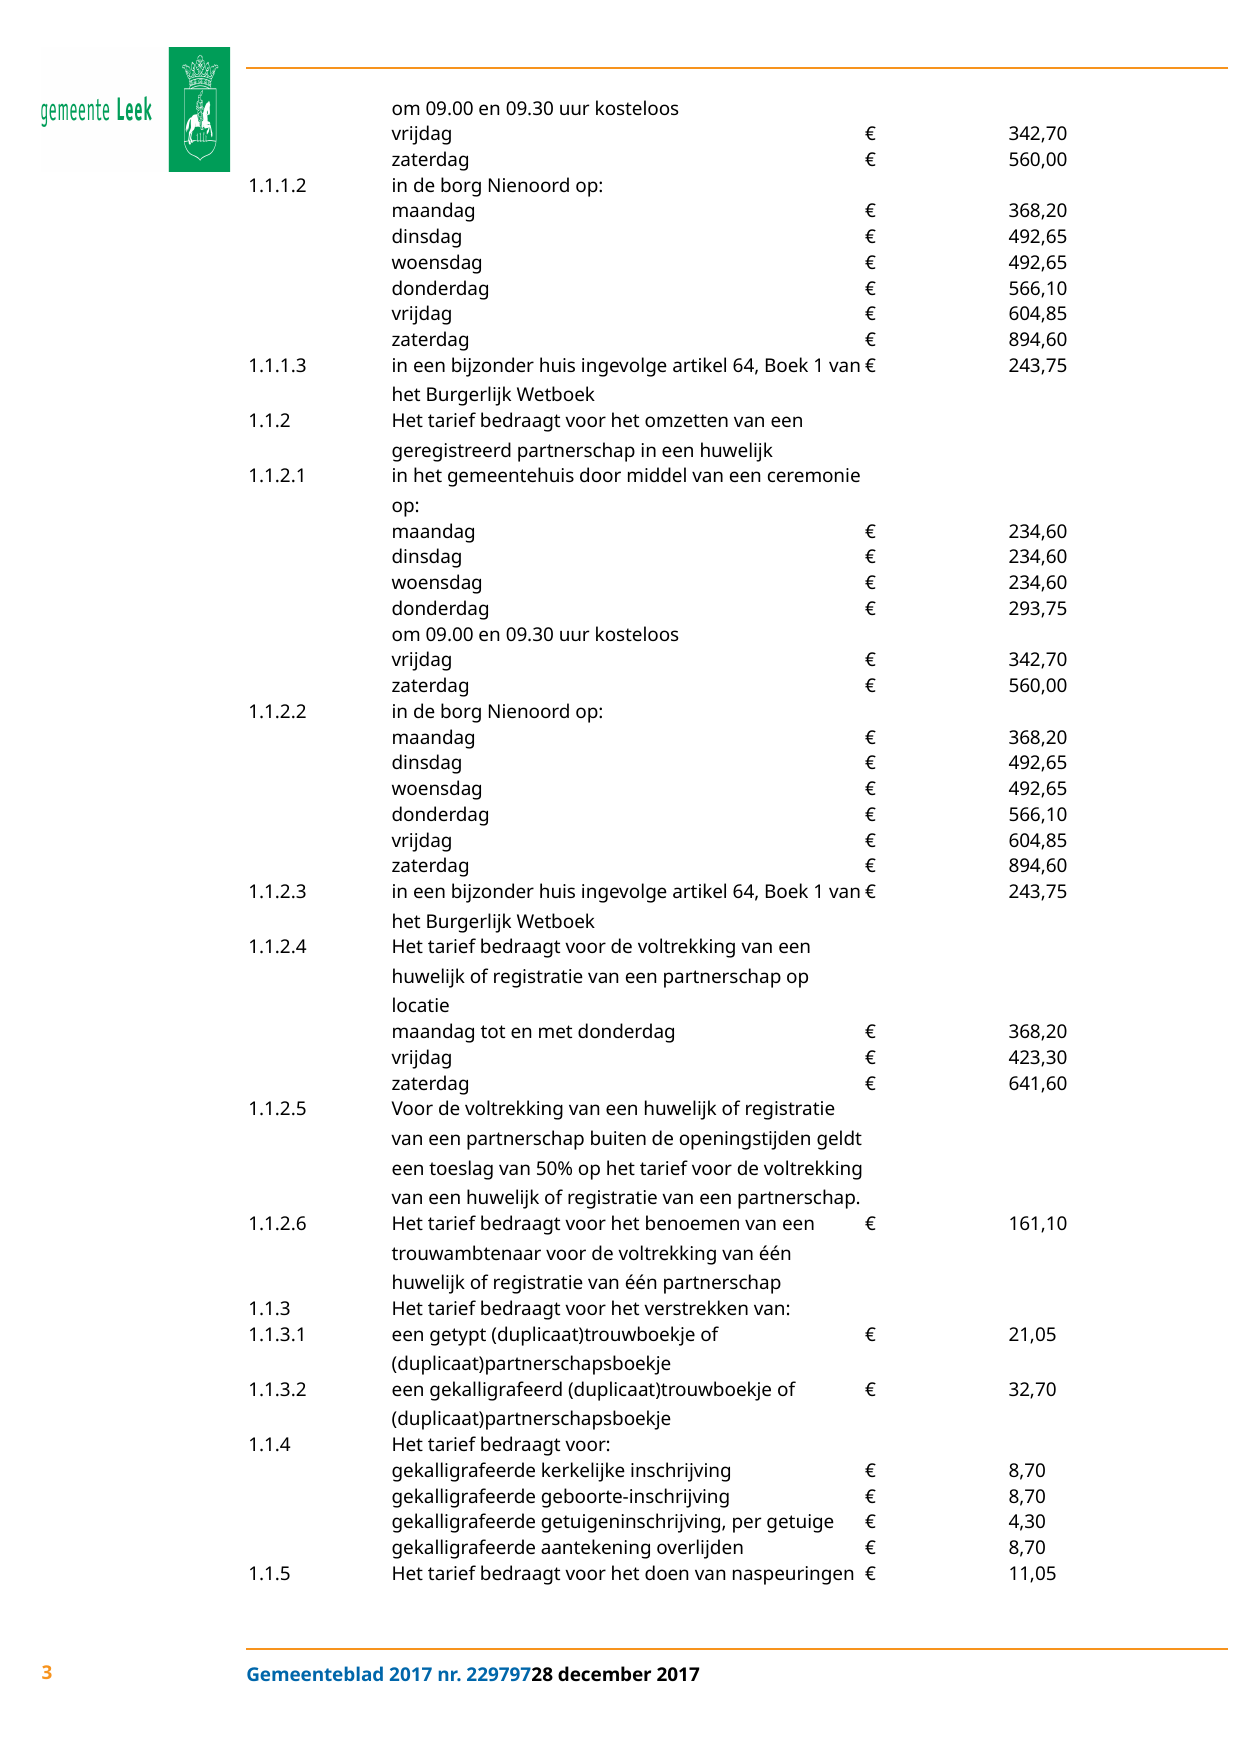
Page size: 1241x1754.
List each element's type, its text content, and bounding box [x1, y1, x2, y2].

table_cell € [865, 673, 1008, 698]
table_cell een gekalligrafeerd (duplicaat)trouwboekje of (duplicaat)partnerschapsboekje [391, 1376, 865, 1431]
table_cell € [865, 827, 1008, 852]
table_cell dinsdag [391, 750, 865, 775]
table_cell [248, 621, 391, 647]
table_cell 1.1.2.4 [248, 934, 391, 1018]
table_cell 161,10 [1008, 1210, 1152, 1295]
table_cell [248, 275, 391, 301]
table_cell [1008, 1431, 1152, 1457]
table_cell 566,10 [1008, 275, 1152, 301]
table_cell 293,75 [1008, 595, 1152, 621]
table_cell 1.1.5 [248, 1560, 391, 1586]
table_cell € [865, 1019, 1008, 1044]
table_cell 234,60 [1008, 570, 1152, 595]
table_cell € [865, 326, 1008, 352]
table_cell € [865, 224, 1008, 249]
table_cell 1.1.3.1 [248, 1321, 391, 1376]
table_cell [248, 326, 391, 352]
table_cell gekalligrafeerde aantekening overlijden [391, 1534, 865, 1560]
table_cell 234,60 [1008, 518, 1152, 544]
table_cell 1.1.1.2 [248, 172, 391, 198]
table_cell 1.1.1.3 [248, 352, 391, 407]
table_cell vrijdag [391, 827, 865, 852]
table_cell 566,10 [1008, 801, 1152, 827]
table_cell Het tarief bedraagt voor het verstrekken van: [391, 1295, 865, 1321]
table_cell zaterdag [391, 1070, 865, 1096]
table_cell [248, 724, 391, 749]
table_cell € [865, 1509, 1008, 1534]
table_cell [1008, 698, 1152, 724]
table_cell [1008, 463, 1152, 518]
table_cell [248, 121, 391, 146]
table_cell zaterdag [391, 853, 865, 878]
table_cell 1.1.3.2 [248, 1376, 391, 1431]
table_cell 11,05 [1008, 1560, 1152, 1586]
table_cell € [865, 595, 1008, 621]
table_cell [865, 698, 1008, 724]
table_cell 1.1.2.1 [248, 463, 391, 518]
table_cell 32,70 [1008, 1376, 1152, 1431]
table_cell dinsdag [391, 544, 865, 569]
table_cell maandag tot en met donderdag [391, 1019, 865, 1044]
table_cell woensdag [391, 570, 865, 595]
table_cell € [865, 1210, 1008, 1295]
table_cell woensdag [391, 775, 865, 801]
table_cell [248, 544, 391, 569]
table_cell [248, 647, 391, 672]
table_cell [865, 95, 1008, 121]
table_cell € [865, 1376, 1008, 1431]
table_cell € [865, 878, 1008, 933]
table_cell in de borg Nienoord op: [391, 698, 865, 724]
table_cell [248, 95, 391, 121]
table_cell € [865, 1070, 1008, 1096]
table_cell € [865, 121, 1008, 146]
table_cell [248, 673, 391, 698]
table_cell 560,00 [1008, 146, 1152, 172]
table_cell in een bijzonder huis ingevolge artikel 64, Boek 1 van het Burgerlijk Wetboek [391, 878, 865, 933]
table_cell 8,70 [1008, 1534, 1152, 1560]
table_cell [865, 408, 1008, 463]
table_cell [248, 518, 391, 544]
table_cell € [865, 301, 1008, 326]
table_cell [1008, 172, 1152, 198]
table_cell 560,00 [1008, 673, 1152, 698]
table_cell [248, 750, 391, 775]
table_cell [248, 595, 391, 621]
table_cell [248, 1044, 391, 1070]
table_cell [248, 1019, 391, 1044]
table_cell zaterdag [391, 326, 865, 352]
table_cell [248, 1483, 391, 1508]
table_cell [248, 1534, 391, 1560]
table_cell Voor de voltrekking van een huwelijk of registratie van een partnerschap buiten de openingstijden geldt een toeslag van 50% op het tarief voor de voltrekking van een huwelijk of registratie van een partnerschap. [391, 1096, 865, 1210]
table_cell in een bijzonder huis ingevolge artikel 64, Boek 1 van het Burgerlijk Wetboek [391, 352, 865, 407]
table_cell woensdag [391, 249, 865, 275]
table_cell donderdag [391, 595, 865, 621]
table_cell 1.1.2.3 [248, 878, 391, 933]
table_cell Het tarief bedraagt voor het benoemen van een trouwambtenaar voor de voltrekking van één huwelijk of registratie van één partnerschap [391, 1210, 865, 1295]
table_cell [1008, 1295, 1152, 1321]
table_cell zaterdag [391, 673, 865, 698]
table_cell [248, 249, 391, 275]
table_cell € [865, 775, 1008, 801]
table_cell 1.1.2.2 [248, 698, 391, 724]
table_cell [865, 463, 1008, 518]
table_cell 492,65 [1008, 775, 1152, 801]
table_cell een getypt (duplicaat)trouwboekje of (duplicaat)partnerschapsboekje [391, 1321, 865, 1376]
picture [41, 47, 231, 172]
table_cell om 09.00 en 09.30 uur kosteloos [391, 95, 865, 121]
table_cell € [865, 1044, 1008, 1070]
table_cell [248, 827, 391, 852]
table_cell gekalligrafeerde geboorte-inschrijving [391, 1483, 865, 1508]
table_cell 234,60 [1008, 544, 1152, 569]
table_cell 368,20 [1008, 724, 1152, 749]
table_cell 21,05 [1008, 1321, 1152, 1376]
table_cell € [865, 275, 1008, 301]
table_cell 604,85 [1008, 301, 1152, 326]
table_cell € [865, 352, 1008, 407]
table_cell Het tarief bedraagt voor de voltrekking van een huwelijk of registratie van een partnerschap op locatie [391, 934, 865, 1018]
table_cell [865, 1295, 1008, 1321]
table_cell [248, 1509, 391, 1534]
table_cell 342,70 [1008, 647, 1152, 672]
table_cell [248, 1070, 391, 1096]
table_cell [248, 224, 391, 249]
table_cell [865, 1096, 1008, 1210]
table_cell € [865, 750, 1008, 775]
table_cell [1008, 408, 1152, 463]
table_cell 492,65 [1008, 224, 1152, 249]
table_cell vrijdag [391, 301, 865, 326]
table_cell in de borg Nienoord op: [391, 172, 865, 198]
table_cell € [865, 1534, 1008, 1560]
table_cell donderdag [391, 275, 865, 301]
table_cell gekalligrafeerde getuigeninschrijving, per getuige [391, 1509, 865, 1534]
table_cell 368,20 [1008, 198, 1152, 223]
table_cell [865, 621, 1008, 647]
table_cell 342,70 [1008, 121, 1152, 146]
table_cell 894,60 [1008, 853, 1152, 878]
table_cell 492,65 [1008, 750, 1152, 775]
table_cell € [865, 198, 1008, 223]
table_cell donderdag [391, 801, 865, 827]
table_cell vrijdag [391, 647, 865, 672]
table_cell € [865, 647, 1008, 672]
table_cell [865, 172, 1008, 198]
table_cell Het tarief bedraagt voor het omzetten van een geregistreerd partnerschap in een huwelijk [391, 408, 865, 463]
table_cell € [865, 853, 1008, 878]
table_cell € [865, 1457, 1008, 1483]
table_cell 243,75 [1008, 878, 1152, 933]
table_cell [1008, 95, 1152, 121]
table_cell zaterdag [391, 146, 865, 172]
table_cell 4,30 [1008, 1509, 1152, 1534]
table_cell in het gemeentehuis door middel van een ceremonie op: [391, 463, 865, 518]
table_cell [248, 301, 391, 326]
table_cell 492,65 [1008, 249, 1152, 275]
table_cell 1.1.2.5 [248, 1096, 391, 1210]
table_cell 423,30 [1008, 1044, 1152, 1070]
table_cell [248, 146, 391, 172]
table_cell om 09.00 en 09.30 uur kosteloos [391, 621, 865, 647]
table_cell [248, 853, 391, 878]
table_cell 1.1.2.6 [248, 1210, 391, 1295]
table_cell [1008, 934, 1152, 1018]
table_cell € [865, 1483, 1008, 1508]
table_cell € [865, 724, 1008, 749]
table_cell [248, 1457, 391, 1483]
table_cell maandag [391, 518, 865, 544]
table_cell [248, 775, 391, 801]
table_cell [1008, 621, 1152, 647]
table_cell € [865, 518, 1008, 544]
table_cell € [865, 1560, 1008, 1586]
table_cell € [865, 1321, 1008, 1376]
table_cell [248, 198, 391, 223]
table_cell [1008, 1096, 1152, 1210]
table_cell vrijdag [391, 121, 865, 146]
table_cell dinsdag [391, 224, 865, 249]
table_cell 368,20 [1008, 1019, 1152, 1044]
table_cell [865, 934, 1008, 1018]
table_cell gekalligrafeerde kerkelijke inschrijving [391, 1457, 865, 1483]
table_cell € [865, 801, 1008, 827]
table_cell maandag [391, 724, 865, 749]
table_cell 1.1.3 [248, 1295, 391, 1321]
table_cell Het tarief bedraagt voor: [391, 1431, 865, 1457]
table_cell 894,60 [1008, 326, 1152, 352]
table_cell 604,85 [1008, 827, 1152, 852]
table_cell 8,70 [1008, 1483, 1152, 1508]
table_cell € [865, 249, 1008, 275]
table_cell [865, 1431, 1008, 1457]
table_cell 243,75 [1008, 352, 1152, 407]
table_cell € [865, 146, 1008, 172]
table_cell maandag [391, 198, 865, 223]
table_cell [248, 801, 391, 827]
table_cell vrijdag [391, 1044, 865, 1070]
table_cell 1.1.2 [248, 408, 391, 463]
table_cell 8,70 [1008, 1457, 1152, 1483]
table_cell [248, 570, 391, 595]
table_cell 1.1.4 [248, 1431, 391, 1457]
table_cell € [865, 544, 1008, 569]
table_cell € [865, 570, 1008, 595]
table_cell 641,60 [1008, 1070, 1152, 1096]
table_cell Het tarief bedraagt voor het doen van naspeuringen [391, 1560, 865, 1586]
